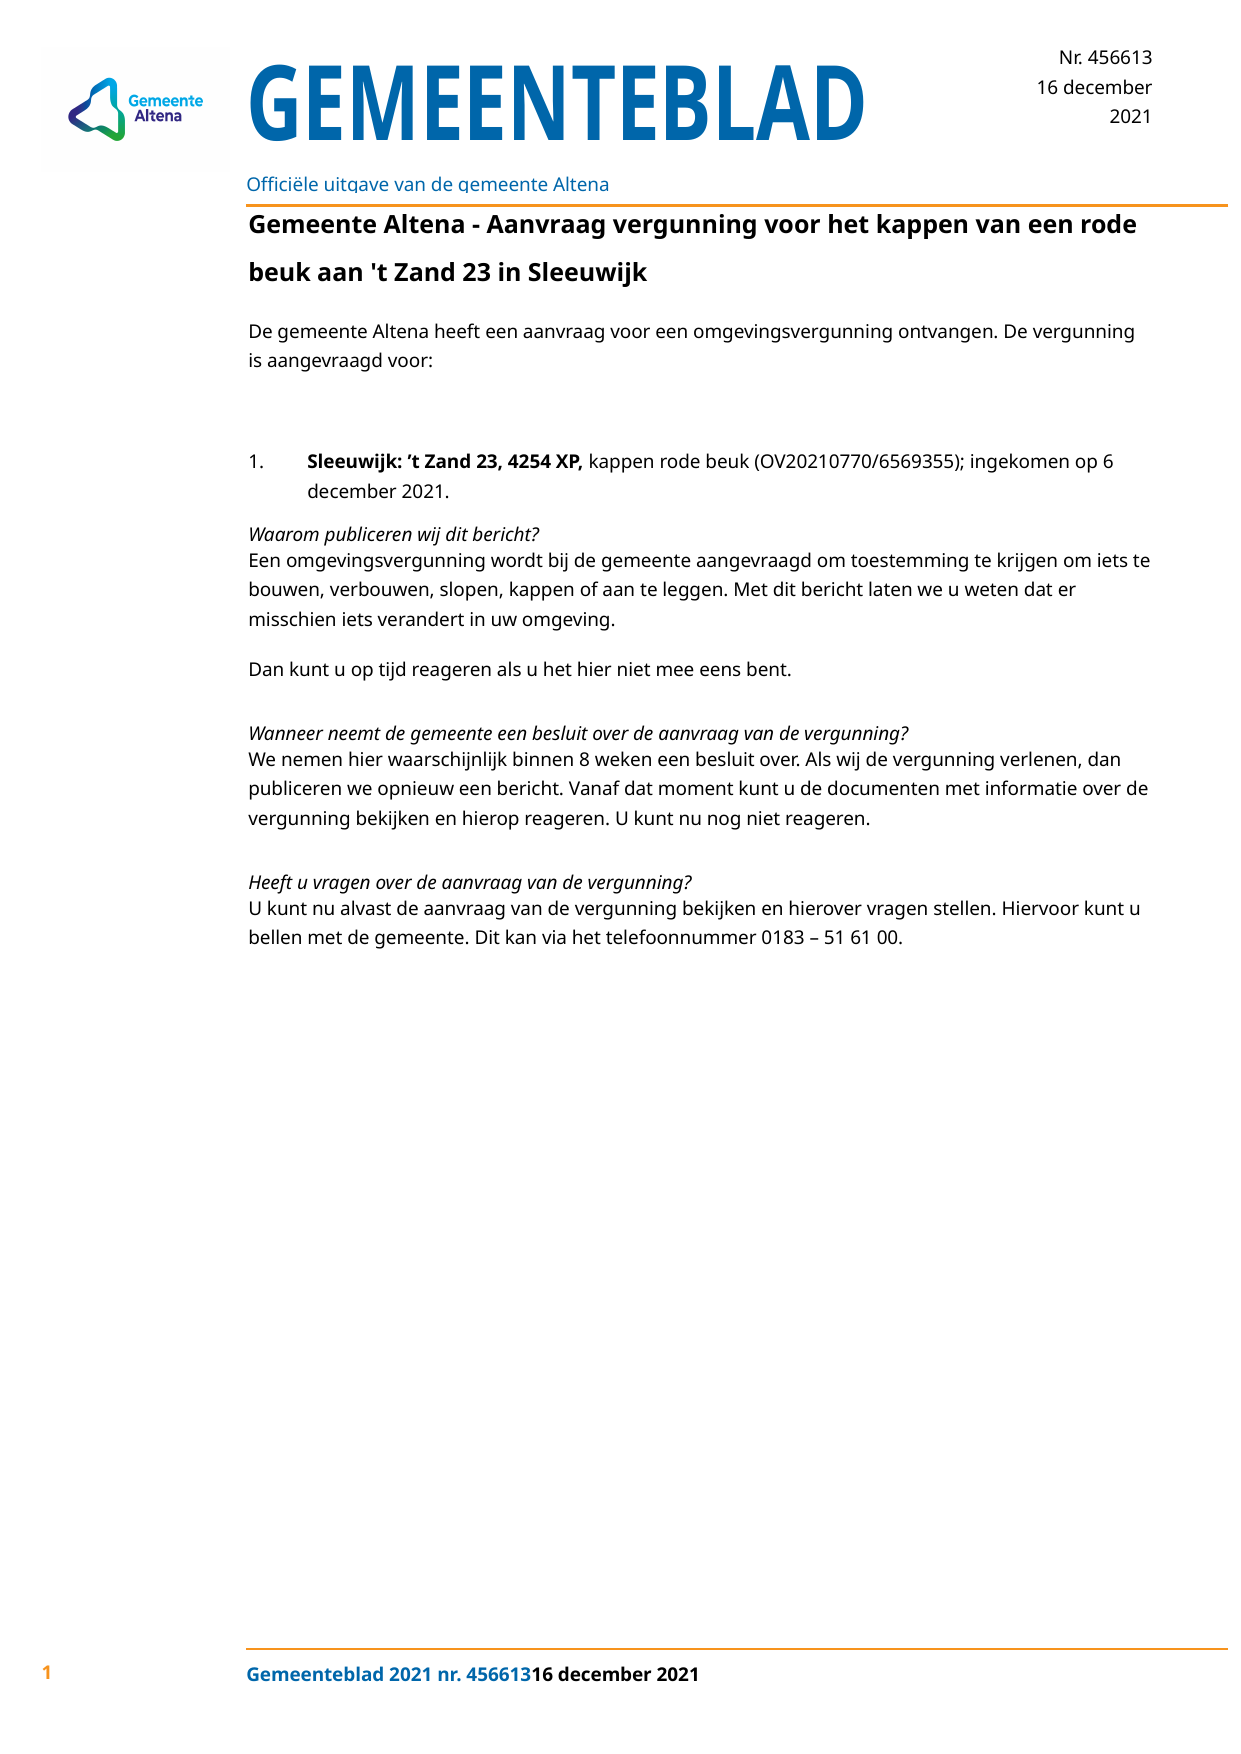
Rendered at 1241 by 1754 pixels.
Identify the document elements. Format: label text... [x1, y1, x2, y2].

text De gemeente Altena heeft een aanvraag voor een omgevingsvergunning ontvangen. De vergunning is aangevraagd voor: [248, 318, 1152, 373]
list Sleeuwijk: ’t Zand 23, 4254 XP, kappen rode beuk (OV20210770/6569355); ingekomen op 6 december 2021. [248, 448, 1152, 504]
text Wanneer neemt de gemeente een besluit over de aanvraag van de vergunning? [248, 720, 1152, 746]
text We nemen hier waarschijnlijk binnen 8 weken een besluit over. Als wij de vergunning verlenen, dan publiceren we opnieuw een bericht. Vanaf dat moment kunt u de documenten met informatie over de vergunning bekijken en hierop reageren. U kunt nu nog niet reageren. [248, 746, 1152, 831]
text Heeft u vragen over de aanvraag van de vergunning? [248, 869, 1152, 895]
text Dan kunt u op tijd reageren als u het hier niet mee eens bent. [248, 656, 1152, 682]
text U kunt nu alvast de aanvraag van de vergunning bekijken en hierover vragen stellen. Hiervoor kunt u bellen met de gemeente. Dit kan via het telefoonnummer 0183 – 51 61 00. [248, 895, 1152, 950]
text Waarom publiceren wij dit bericht? [248, 521, 1152, 547]
text Een omgevingsvergunning wordt bij de gemeente aangevraagd om toestemming te krijgen om iets te bouwen, verbouwen, slopen, kappen of aan te leggen. Met dit bericht laten we u weten dat er misschien iets verandert in uw omgeving. [248, 547, 1152, 632]
text Gemeente Altena - Aanvraag vergunning voor het kappen van een rode beuk aan 't Zand 23 in Sleeuwijk [248, 207, 1152, 288]
picture [41, 47, 231, 172]
